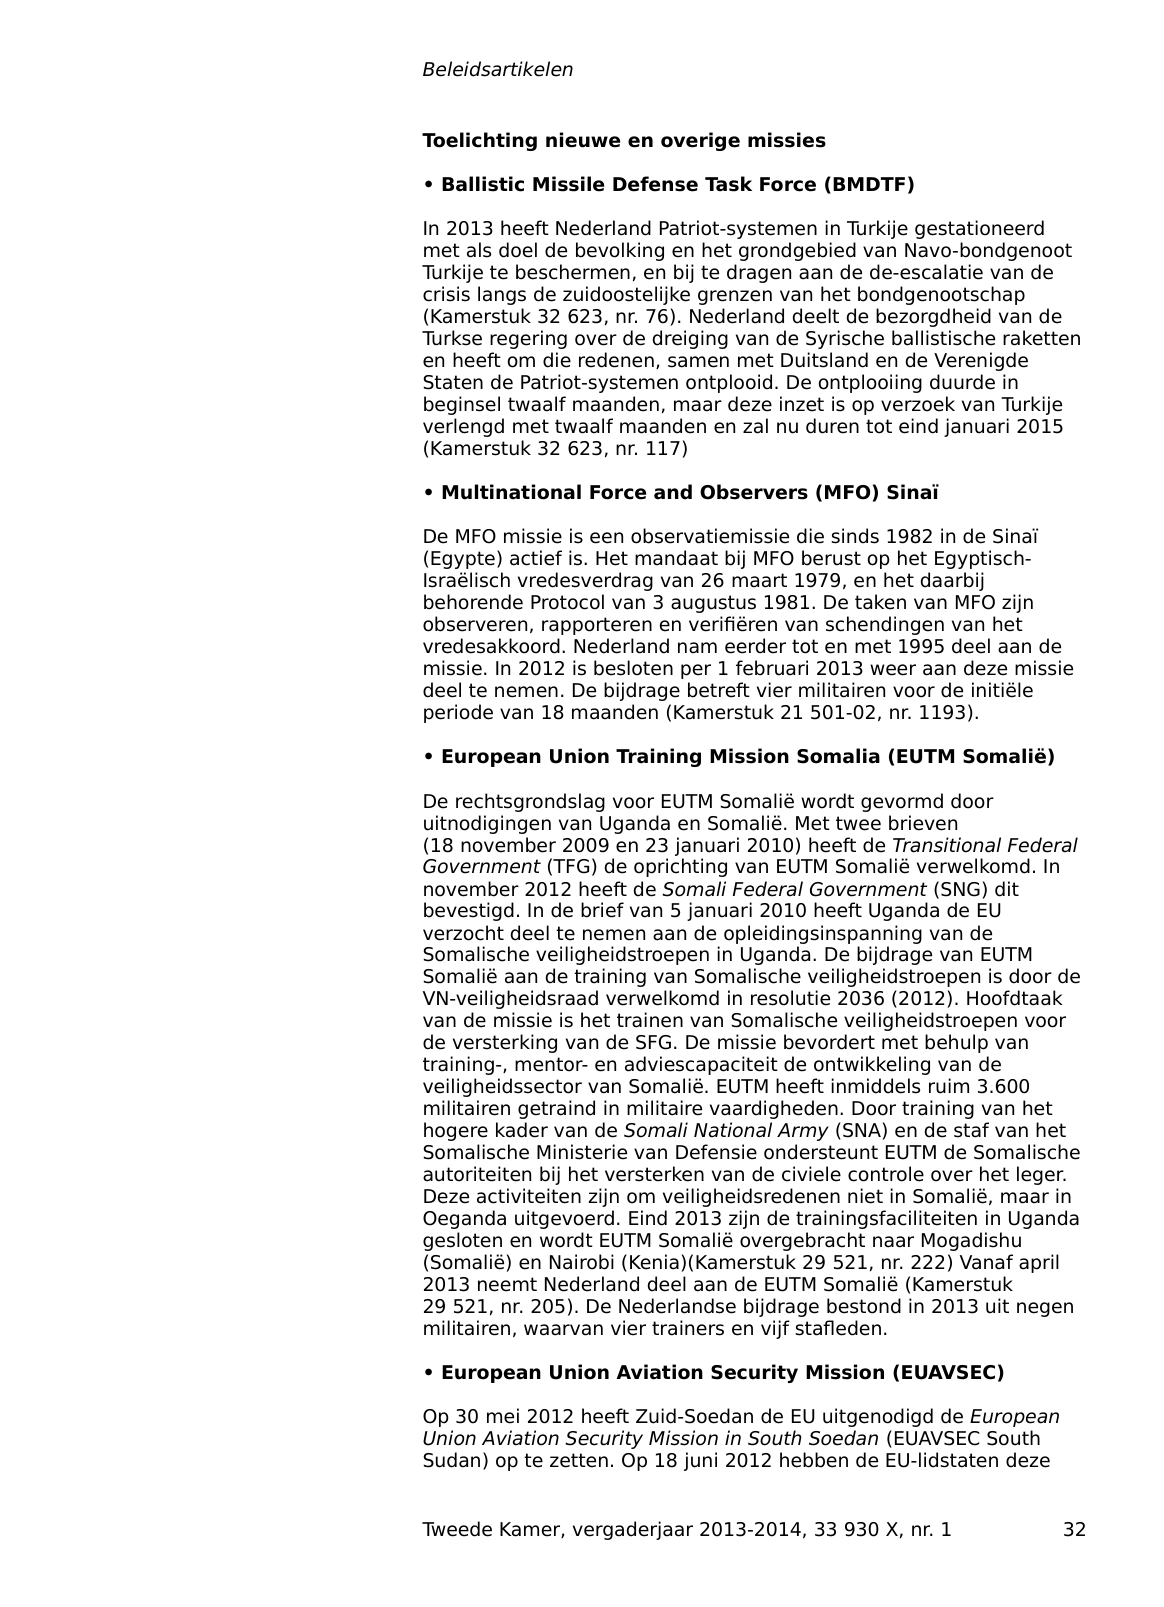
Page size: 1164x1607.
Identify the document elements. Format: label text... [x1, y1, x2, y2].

subtitle Toelichting nieuwe en overige missies [422, 130, 1087, 152]
text Op 30 mei 2012 heeft Zuid-Soedan de EU uitgenodigd de European Union Aviation Security Mission in South Soedan (EUAVSEC South Sudan) op te zetten. Op 18 juni 2012 hebben de EU-lidstaten deze [422, 1406, 1087, 1472]
text De rechtsgrondslag voor EUTM Somalië wordt gevormd door uitnodigingen van Uganda en Somalië. Met twee brieven (18 november 2009 en 23 januari 2010) heeft de Transitional Federal Government (TFG) de oprichting van EUTM Somalië verwelkomd. In november 2012 heeft de Somali Federal Government (SNG) dit bevestigd. In de brief van 5 januari 2010 heeft Uganda de EU verzocht deel te nemen aan de opleidingsinspanning van de Somalische veiligheidstroepen in Uganda. De bijdrage van EUTM Somalië aan de training van Somalische veiligheidstroepen is door de VN-veiligheidsraad verwelkomd in resolutie 2036 (2012). Hoofdtaak van de missie is het trainen van Somalische veiligheidstroepen voor de versterking van de SFG. De missie bevordert met behulp van training-, mentor- en adviescapaciteit de ontwikkeling van de veiligheidssector van Somalië. EUTM heeft inmiddels ruim 3.600 militairen getraind in militaire vaardigheden. Door training van het hogere kader van de Somali National Army (SNA) en de staf van het Somalische Ministerie van Defensie ondersteunt EUTM de Somalische autoriteiten bij het versterken van de civiele controle over het leger. Deze activiteiten zijn om veiligheidsredenen niet in Somalië, maar in Oeganda uitgevoerd. Eind 2013 zijn de trainingsfaciliteiten in Uganda gesloten en wordt EUTM Somalië overgebracht naar Mogadishu (Somalië) en Nairobi (Kenia)(Kamerstuk 29 521, nr. 222) Vanaf april 2013 neemt Nederland deel aan de EUTM Somalië (Kamerstuk 29 521, nr. 205). De Nederlandse bijdrage bestond in 2013 uit negen militairen, waarvan vier trainers en vijf stafleden. [422, 791, 1087, 1340]
subtitle • European Union Training Mission Somalia (EUTM Somalië) [422, 746, 1087, 768]
subtitle • European Union Aviation Security Mission (EUAVSEC) [422, 1362, 1087, 1384]
text De MFO missie is een observatiemissie die sinds 1982 in de Sinaï (Egypte) actief is. Het mandaat bij MFO berust op het Egyptisch-Israëlisch vredesverdrag van 26 maart 1979, en het daarbij behorende Protocol van 3 augustus 1981. De taken van MFO zijn observeren, rapporteren en verifiëren van schendingen van het vredesakkoord. Nederland nam eerder tot en met 1995 deel aan de missie. In 2012 is besloten per 1 februari 2013 weer aan deze missie deel te nemen. De bijdrage betreft vier militairen voor de initiële periode van 18 maanden (Kamerstuk 21 501-02, nr. 1193). [422, 526, 1087, 724]
subtitle • Ballistic Missile Defense Task Force (BMDTF) [422, 174, 1087, 196]
text In 2013 heeft Nederland Patriot-systemen in Turkije gestationeerd met als doel de bevolking en het grondgebied van Navo-bondgenoot Turkije te beschermen, en bij te dragen aan de de-escalatie van de crisis langs de zuidoostelijke grenzen van het bondgenootschap (Kamerstuk 32 623, nr. 76). Nederland deelt de bezorgdheid van de Turkse regering over de dreiging van de Syrische ballistische raketten en heeft om die redenen, samen met Duitsland en de Verenigde Staten de Patriot-systemen ontplooid. De ontplooiing duurde in beginsel twaalf maanden, maar deze inzet is op verzoek van Turkije verlengd met twaalf maanden en zal nu duren tot eind januari 2015 (Kamerstuk 32 623, nr. 117) [422, 218, 1087, 460]
subtitle • Multinational Force and Observers (MFO) Sinaï [422, 482, 1087, 504]
